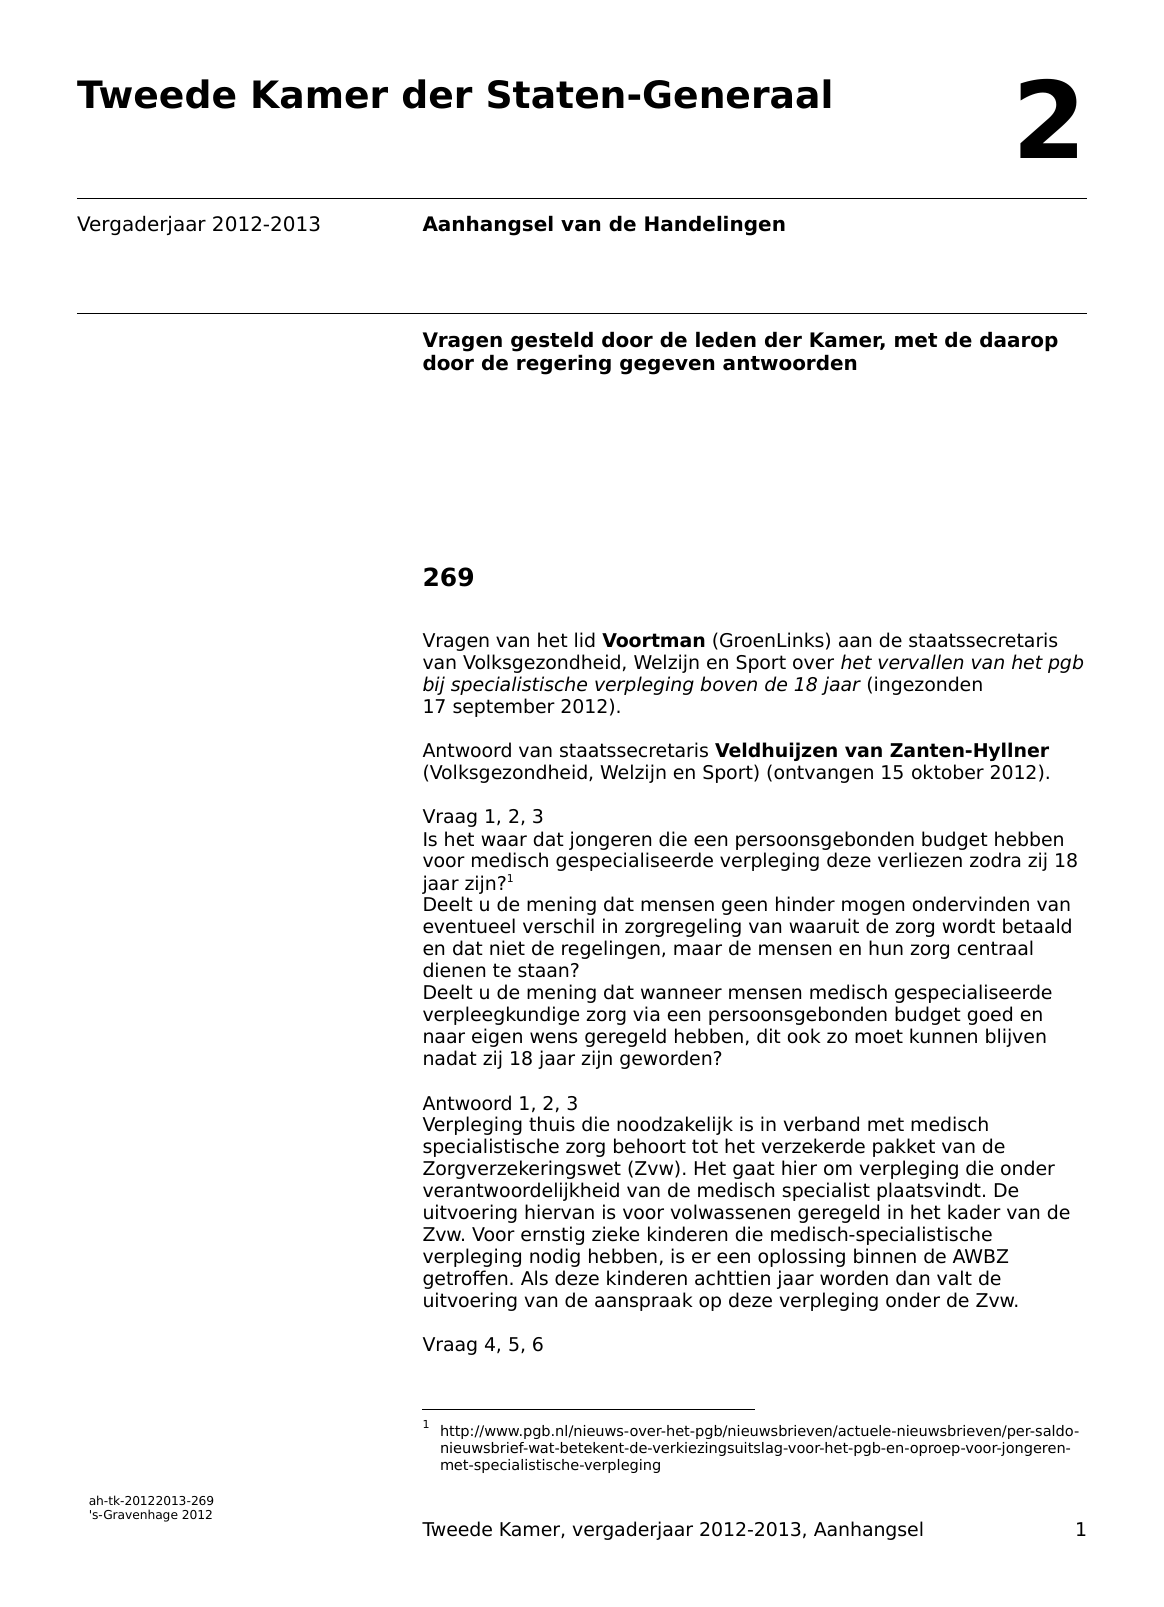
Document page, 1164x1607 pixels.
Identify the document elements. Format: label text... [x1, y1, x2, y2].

text Vragen van het lid Voortman (GroenLinks) aan de staatssecretaris van Volksgezondheid, Welzijn en Sport over het vervallen van het pgb bij specialistische verpleging boven de 18 jaar (ingezonden 17 september 2012). [422, 630, 1087, 718]
text http://www.pgb.nl/nieuws-over-het-pgb/nieuwsbrieven/actuele-nieuwsbrieven/per-saldo-nieuwsbrief-wat-betekent-de-verkiezingsuitslag-voor-het-pgb-en-oproep-voor-jongeren-met-specialistische-verpleging [422, 1418, 1087, 1474]
table_header 2 [886, 59, 1087, 198]
table_cell Aanhangsel van de Handelingen [422, 199, 1087, 313]
text Vraag 1, 2, 3 [422, 806, 1087, 828]
text 's-Gravenhage 2012 [88, 1508, 323, 1522]
table_header Tweede Kamer der Staten-Generaal [77, 59, 886, 198]
text ah-tk-20122013-269 [88, 1494, 323, 1508]
text Vraag 4, 5, 6 [422, 1334, 1087, 1356]
text Deelt u de mening dat wanneer mensen medisch gespecialiseerde verpleegkundige zorg via een persoonsgebonden budget goed en naar eigen wens geregeld hebben, dit ook zo moet kunnen blijven nadat zij 18 jaar zijn geworden? [422, 982, 1087, 1070]
text Antwoord 1, 2, 3 [422, 1092, 1087, 1114]
table_cell Vragen gesteld door de leden der Kamer, met de daarop door de regering gegeven antwoorden [422, 314, 1087, 375]
table_cell Vergaderjaar 2012-2013 [77, 199, 422, 313]
text Deelt u de mening dat mensen geen hinder mogen ondervinden van eventueel verschil in zorgregeling van waaruit de zorg wordt betaald en dat niet de regelingen, maar de mensen en hun zorg centraal dienen te staan? [422, 894, 1087, 982]
text Is het waar dat jongeren die een persoonsgebonden budget hebben voor medisch gespecialiseerde verpleging deze verliezen zodra zij 18 jaar zijn? [422, 828, 1087, 894]
text 269 [422, 563, 1087, 592]
text Verpleging thuis die noodzakelijk is in verband met medisch specialistische zorg behoort tot het verzekerde pakket van de Zorgverzekeringswet (Zvw). Het gaat hier om verpleging die onder verantwoordelijkheid van de medisch specialist plaatsvindt. De uitvoering hiervan is voor volwassenen geregeld in het kader van de Zvw. Voor ernstig zieke kinderen die medisch-specialistische verpleging nodig hebben, is er een oplossing binnen de AWBZ getroffen. Als deze kinderen achttien jaar worden dan valt de uitvoering van de aanspraak op deze verpleging onder de Zvw. [422, 1114, 1087, 1312]
text Antwoord van staatssecretaris Veldhuijzen van Zanten-Hyllner (Volksgezondheid, Welzijn en Sport) (ontvangen 15 oktober 2012). [422, 740, 1087, 784]
table_cell [77, 314, 422, 375]
